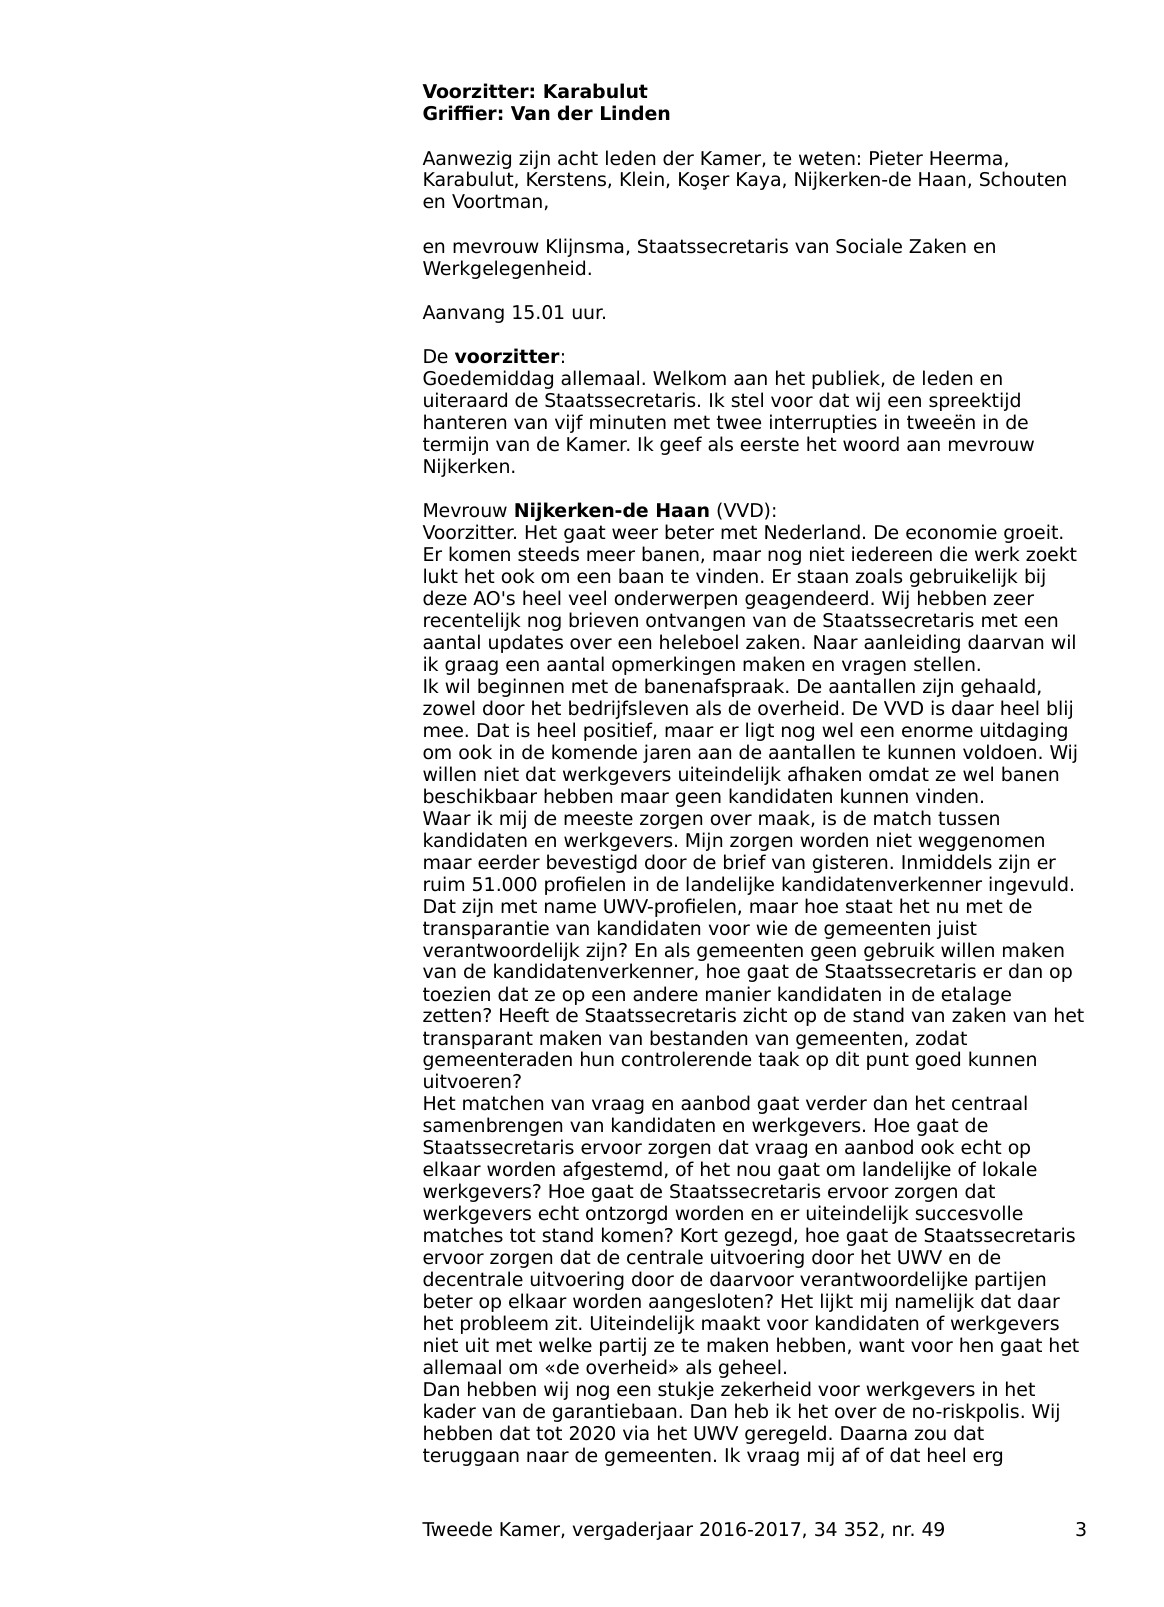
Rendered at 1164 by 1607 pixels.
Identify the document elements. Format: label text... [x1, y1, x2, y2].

text Aanwezig zijn acht leden der Kamer, te weten: Pieter Heerma, Karabulut, Kerstens, Klein, Koşer Kaya, Nijkerken-de Haan, Schouten en Voortman, [422, 147, 1087, 213]
text Ik wil beginnen met de banenafspraak. De aantallen zijn gehaald, zowel door het bedrijfsleven als de overheid. De VVD is daar heel blij mee. Dat is heel positief, maar er ligt nog wel een enorme uitdaging om ook in de komende jaren aan de aantallen te kunnen voldoen. Wij willen niet dat werkgevers uiteindelijk afhaken omdat ze wel banen beschikbaar hebben maar geen kandidaten kunnen vinden. [422, 676, 1087, 808]
text Dan hebben wij nog een stukje zekerheid voor werkgevers in het kader van de garantiebaan. Dan heb ik het over de no-riskpolis. Wij hebben dat tot 2020 via het UWV geregeld. Daarna zou dat teruggaan naar de gemeenten. Ik vraag mij af of dat heel erg [422, 1379, 1087, 1467]
text De voorzitter: [422, 346, 1087, 368]
text Aanvang 15.01 uur. [422, 302, 1087, 324]
text en mevrouw Klijnsma, Staatssecretaris van Sociale Zaken en Werkgelegenheid. [422, 236, 1087, 279]
text Voorzitter. Het gaat weer beter met Nederland. De economie groeit. Er komen steeds meer banen, maar nog niet iedereen die werk zoekt lukt het ook om een baan te vinden. Er staan zoals gebruikelijk bij deze AO's heel veel onderwerpen geagendeerd. Wij hebben zeer recentelijk nog brieven ontvangen van de Staatssecretaris met een aantal updates over een heleboel zaken. Naar aanleiding daarvan wil ik graag een aantal opmerkingen maken en vragen stellen. [422, 522, 1087, 676]
text Waar ik mij de meeste zorgen over maak, is de match tussen kandidaten en werkgevers. Mijn zorgen worden niet weggenomen maar eerder bevestigd door de brief van gisteren. Inmiddels zijn er ruim 51.000 profielen in de landelijke kandidatenverkenner ingevuld. Dat zijn met name UWV-profielen, maar hoe staat het nu met de transparantie van kandidaten voor wie de gemeenten juist verantwoordelijk zijn? En als gemeenten geen gebruik willen maken van de kandidatenverkenner, hoe gaat de Staatssecretaris er dan op toezien dat ze op een andere manier kandidaten in de etalage zetten? Heeft de Staatssecretaris zicht op de stand van zaken van het transparant maken van bestanden van gemeenten, zodat gemeenteraden hun controlerende taak op dit punt goed kunnen uitvoeren? [422, 808, 1087, 1093]
text Het matchen van vraag en aanbod gaat verder dan het centraal samenbrengen van kandidaten en werkgevers. Hoe gaat de Staatssecretaris ervoor zorgen dat vraag en aanbod ook echt op elkaar worden afgestemd, of het nou gaat om landelijke of lokale werkgevers? Hoe gaat de Staatssecretaris ervoor zorgen dat werkgevers echt ontzorgd worden en er uiteindelijk succesvolle matches tot stand komen? Kort gezegd, hoe gaat de Staatssecretaris ervoor zorgen dat de centrale uitvoering door het UWV en de decentrale uitvoering door de daarvoor verantwoordelijke partijen beter op elkaar worden aangesloten? Het lijkt mij namelijk dat daar het probleem zit. Uiteindelijk maakt voor kandidaten of werkgevers niet uit met welke partij ze te maken hebben, want voor hen gaat het allemaal om «de overheid» als geheel. [422, 1093, 1087, 1379]
text Goedemiddag allemaal. Welkom aan het publiek, de leden en uiteraard de Staatssecretaris. Ik stel voor dat wij een spreektijd hanteren van vijf minuten met twee interrupties in tweeën in de termijn van de Kamer. Ik geef als eerste het woord aan mevrouw Nijkerken. [422, 368, 1087, 478]
text Griffier: Van der Linden [422, 103, 1087, 125]
text Voorzitter: Karabulut [422, 81, 1087, 103]
text Mevrouw Nijkerken-de Haan (VVD): [422, 500, 1087, 522]
